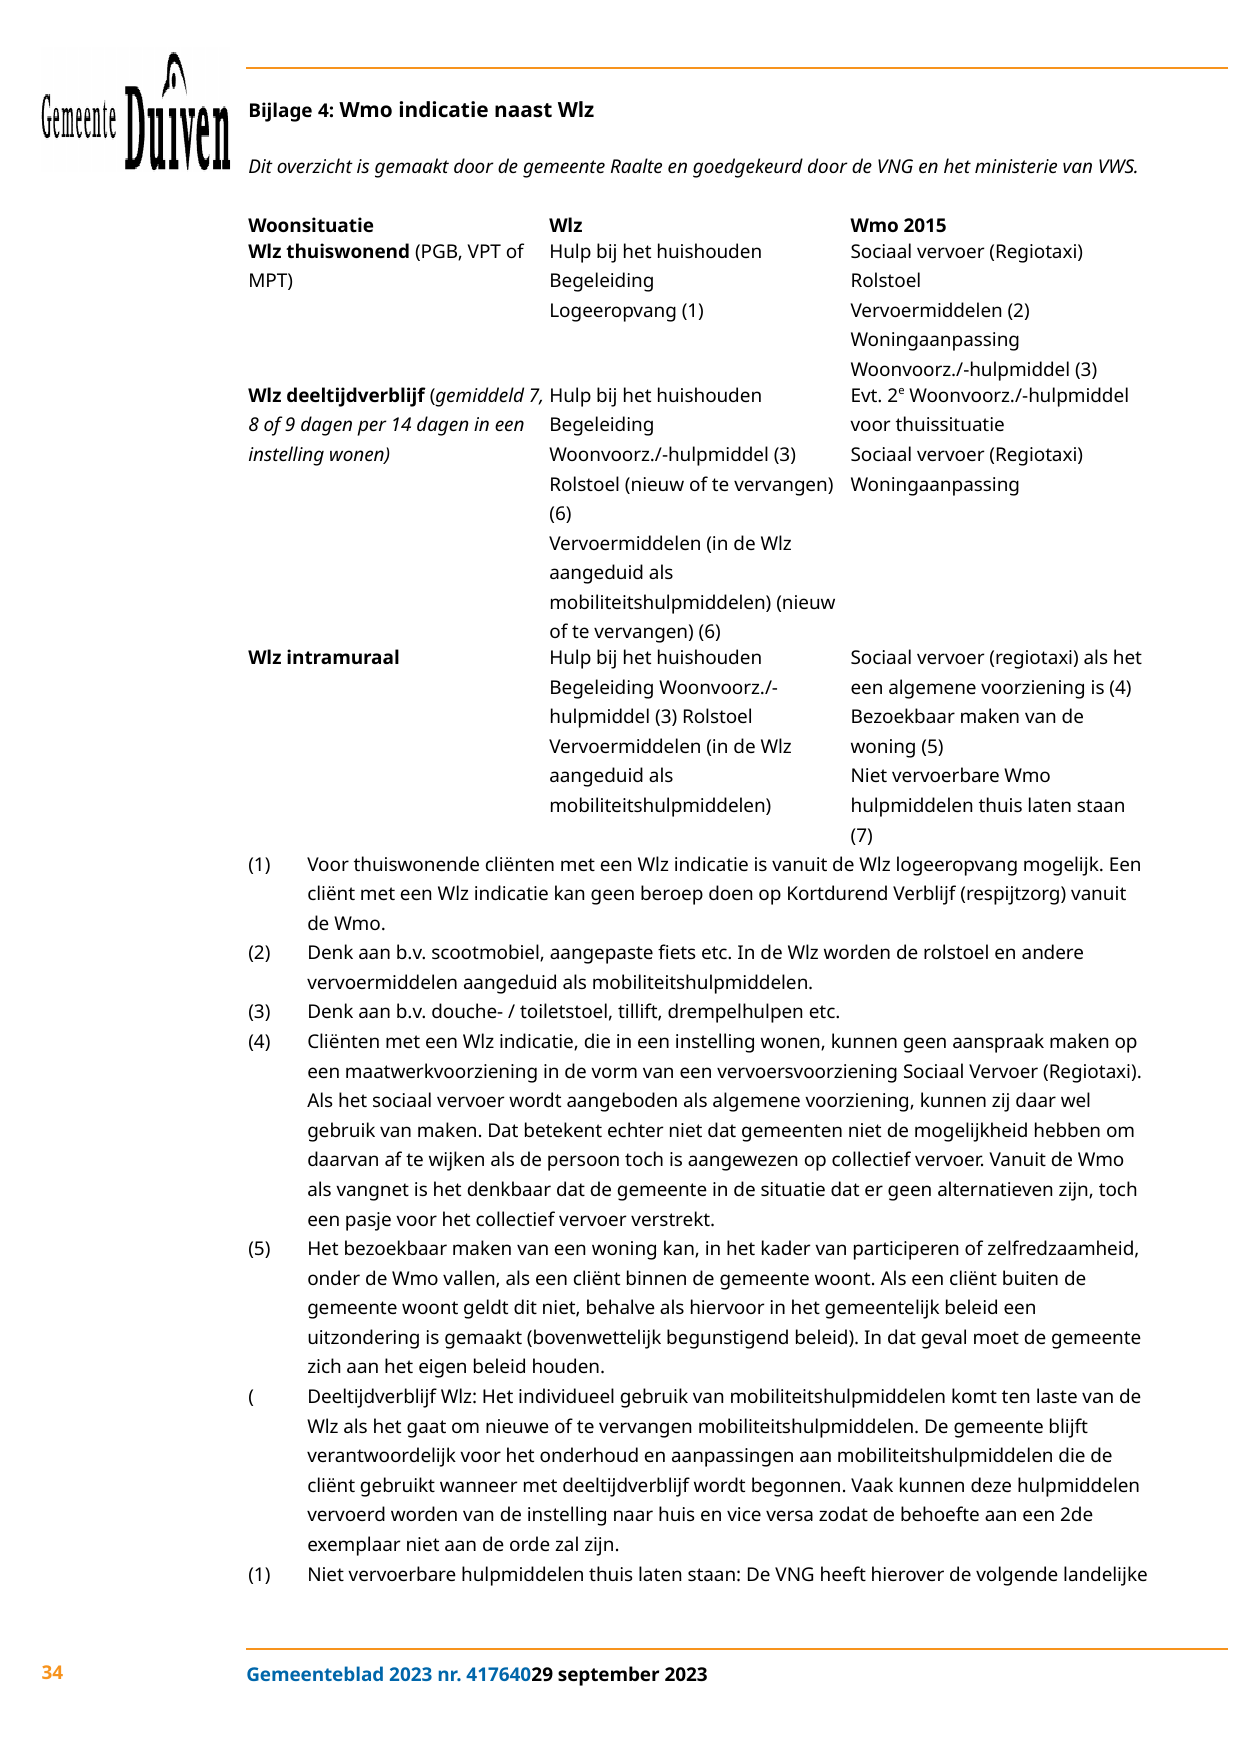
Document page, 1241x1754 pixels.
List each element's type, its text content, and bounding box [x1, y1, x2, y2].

table_cell Sociaal vervoer (Regiotaxi) Rolstoel Vervoermiddelen (2) Woningaanpassing Woonvoorz./-hulpmiddel (3) [850, 238, 1152, 382]
text Dit overzicht is gemaakt door de gemeente Raalte en goedgekeurd door de VNG en het ministerie van VWS. [248, 153, 1152, 179]
list Voor thuiswonende cliënten met een Wlz indicatie is vanuit de Wlz logeeropvang mogelijk. Een cliënt met een Wlz indicatie kan geen beroep doen op Kortdurend Verblijf (respijtzorg) vanuit de Wmo. [248, 851, 1152, 936]
list Deeltijdverblijf Wlz: Het individueel gebruik van mobiliteitshulpmiddelen komt ten laste van de Wlz als het gaat om nieuwe of te vervangen mobiliteitshulpmiddelen. De gemeente blijft verantwoordelijk voor het onderhoud en aanpassingen aan mobiliteitshulpmiddelen die de cliënt gebruikt wanneer met deeltijdverblijf wordt begonnen. Vaak kunnen deze hulpmiddelen vervoerd worden van de instelling naar huis en vice versa zodat de behoefte aan een 2de exemplaar niet aan de orde zal zijn. [248, 1383, 1152, 1557]
table_cell Hulp bij het huishouden Begeleiding Logeeropvang (1) [549, 238, 850, 382]
table_header Wlz [549, 212, 850, 238]
table_cell Wlz intramuraal [248, 644, 549, 848]
list Niet vervoerbare hulpmiddelen thuis laten staan: De VNG heeft hierover de volgende landelijke [248, 1561, 1152, 1587]
list Denk aan b.v. scootmobiel, aangepaste fiets etc. In de Wlz worden de rolstoel en andere vervoermiddelen aangeduid als mobiliteitshulpmiddelen. [248, 939, 1152, 995]
table_cell Sociaal vervoer (regiotaxi) als het een algemene voorziening is (4) Bezoekbaar maken van de woning (5) Niet vervoerbare Wmo hulpmiddelen thuis laten staan (7) [850, 644, 1152, 848]
list Het bezoekbaar maken van een woning kan, in het kader van participeren of zelfredzaamheid, onder de Wmo vallen, als een cliënt binnen de gemeente woont. Als een cliënt buiten de gemeente woont geldt dit niet, behalve als hiervoor in het gemeentelijk beleid een uitzondering is gemaakt (bovenwettelijk begunstigend beleid). In dat geval moet de gemeente zich aan het eigen beleid houden. [248, 1235, 1152, 1379]
table_cell Wlz thuiswonend (PGB, VPT of MPT) [248, 238, 549, 382]
table_cell Hulp bij het huishouden Begeleiding Woonvoorz./-hulpmiddel (3) Rolstoel Vervoermiddelen (in de Wlz aangeduid als mobiliteitshulpmiddelen) [549, 644, 850, 848]
list Denk aan b.v. douche- / toiletstoel, tillift, drempelhulpen etc. [248, 999, 1152, 1024]
table_cell Hulp bij het huishouden Begeleiding Woonvoorz./-hulpmiddel (3) Rolstoel (nieuw of te vervangen) (6) Vervoermiddelen (in de Wlz aangeduid als mobiliteitshulpmiddelen) (nieuw of te vervangen) (6) [549, 382, 850, 644]
list Cliënten met een Wlz indicatie, die in een instelling wonen, kunnen geen aanspraak maken op een maatwerkvoorziening in de vorm van een vervoersvoorziening Sociaal Vervoer (Regiotaxi). Als het sociaal vervoer wordt aangeboden als algemene voorziening, kunnen zij daar wel gebruik van maken. Dat betekent echter niet dat gemeenten niet de mogelijkheid hebben om daarvan af te wijken als de persoon toch is aangewezen op collectief vervoer. Vanuit de Wmo als vangnet is het denkbaar dat de gemeente in de situatie dat er geen alternatieven zijn, toch een pasje voor het collectief vervoer verstrekt. [248, 1028, 1152, 1232]
picture [41, 47, 231, 172]
table_cell Evt. 2e Woonvoorz./-hulpmiddel voor thuissituatie Sociaal vervoer (Regiotaxi) Woningaanpassing [850, 382, 1152, 644]
table_header Woonsituatie [248, 212, 549, 238]
table_cell Wlz deeltijdverblijf (gemiddeld 7, 8 of 9 dagen per 14 dagen in een instelling wonen) [248, 382, 549, 644]
table_header Wmo 2015 [850, 212, 1152, 238]
text Bijlage 4: Wmo indicatie naast Wlz [248, 95, 1152, 123]
